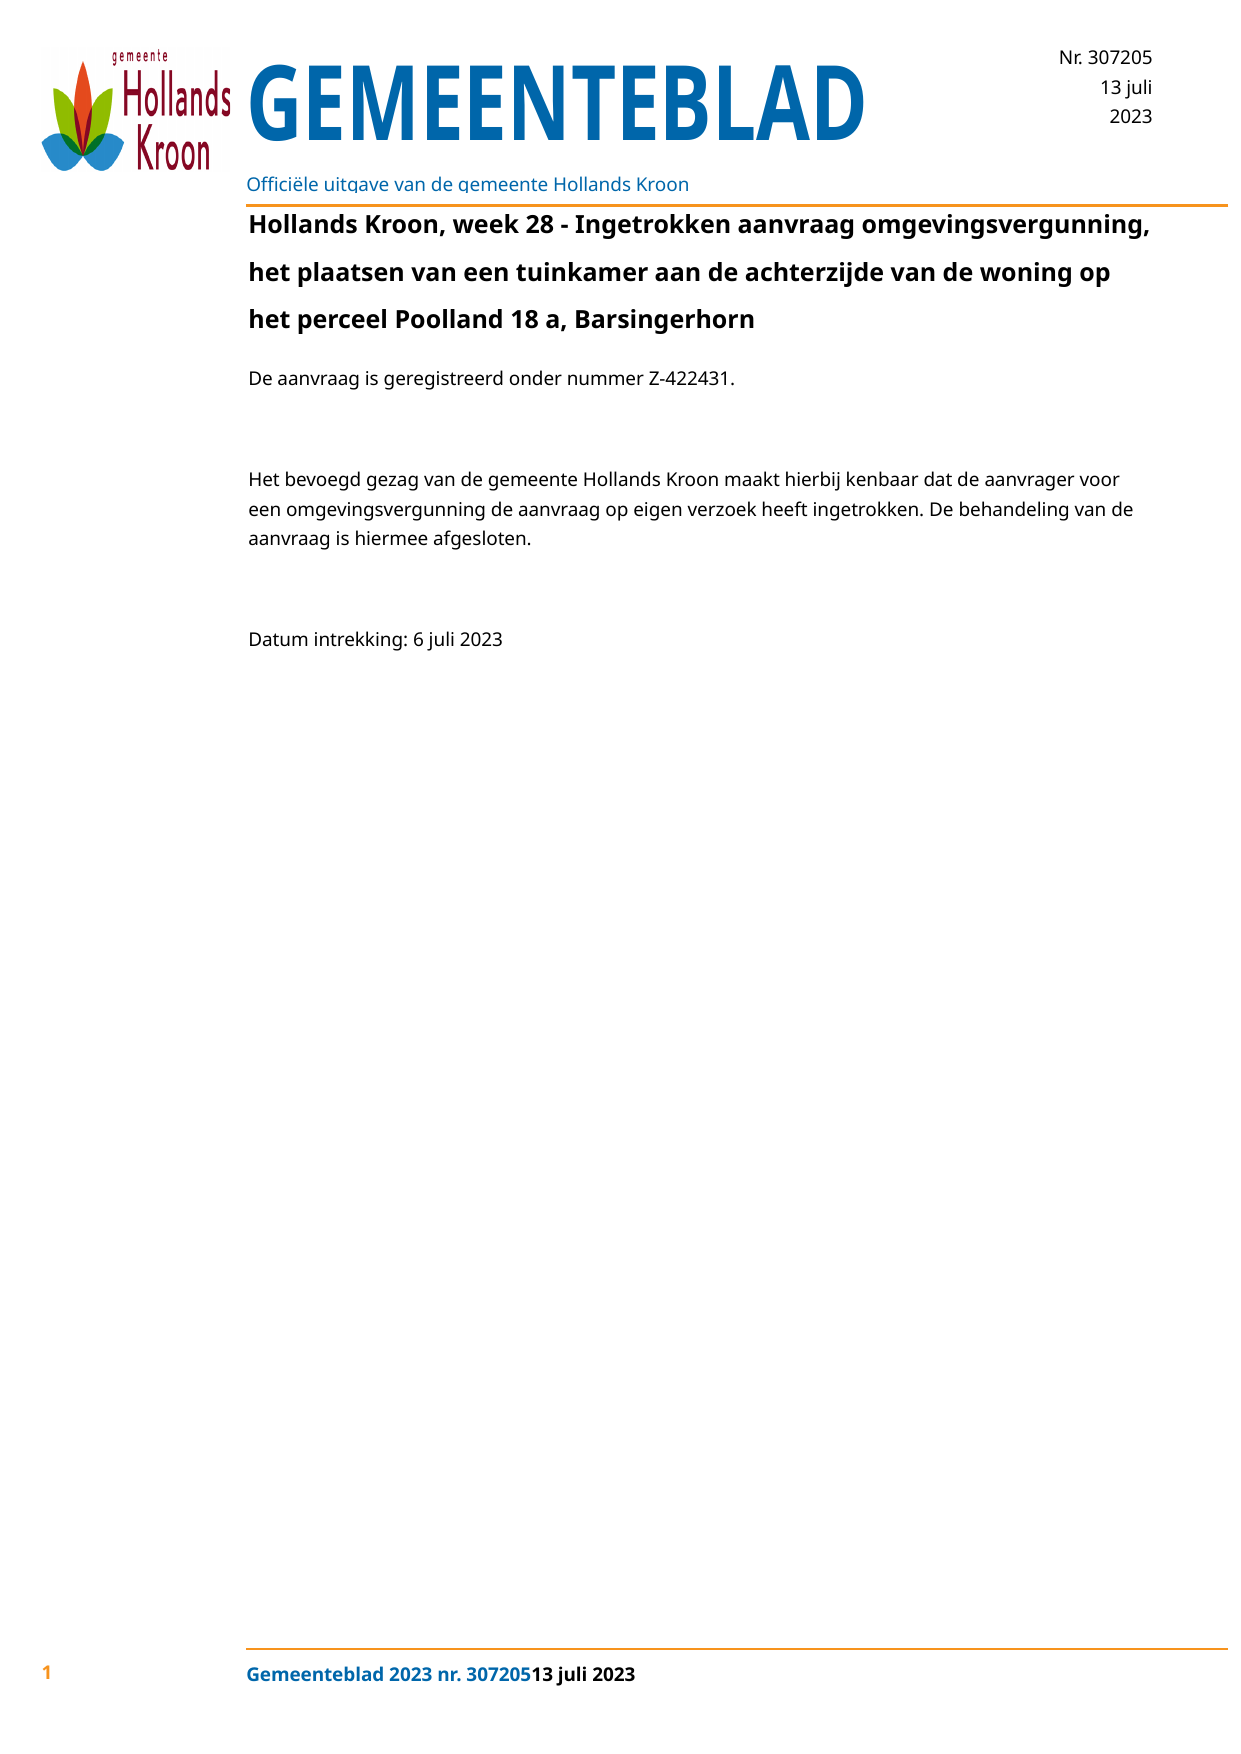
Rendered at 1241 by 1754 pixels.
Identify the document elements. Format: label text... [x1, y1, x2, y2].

text De aanvraag is geregistreerd onder nummer Z-422431. [248, 366, 1152, 391]
text Hollands Kroon, week 28 - Ingetrokken aanvraag omgevingsvergunning, het plaatsen van een tuinkamer aan de achterzijde van de woning op het perceel Poolland 18 a, Barsingerhorn [248, 207, 1152, 336]
text Datum intrekking: 6 juli 2023 [248, 626, 1152, 652]
picture [41, 47, 231, 172]
text Het bevoegd gezag van de gemeente Hollands Kroon maakt hierbij kenbaar dat de aanvrager voor een omgevingsvergunning de aanvraag op eigen verzoek heeft ingetrokken. De behandeling van de aanvraag is hiermee afgesloten. [248, 466, 1152, 551]
